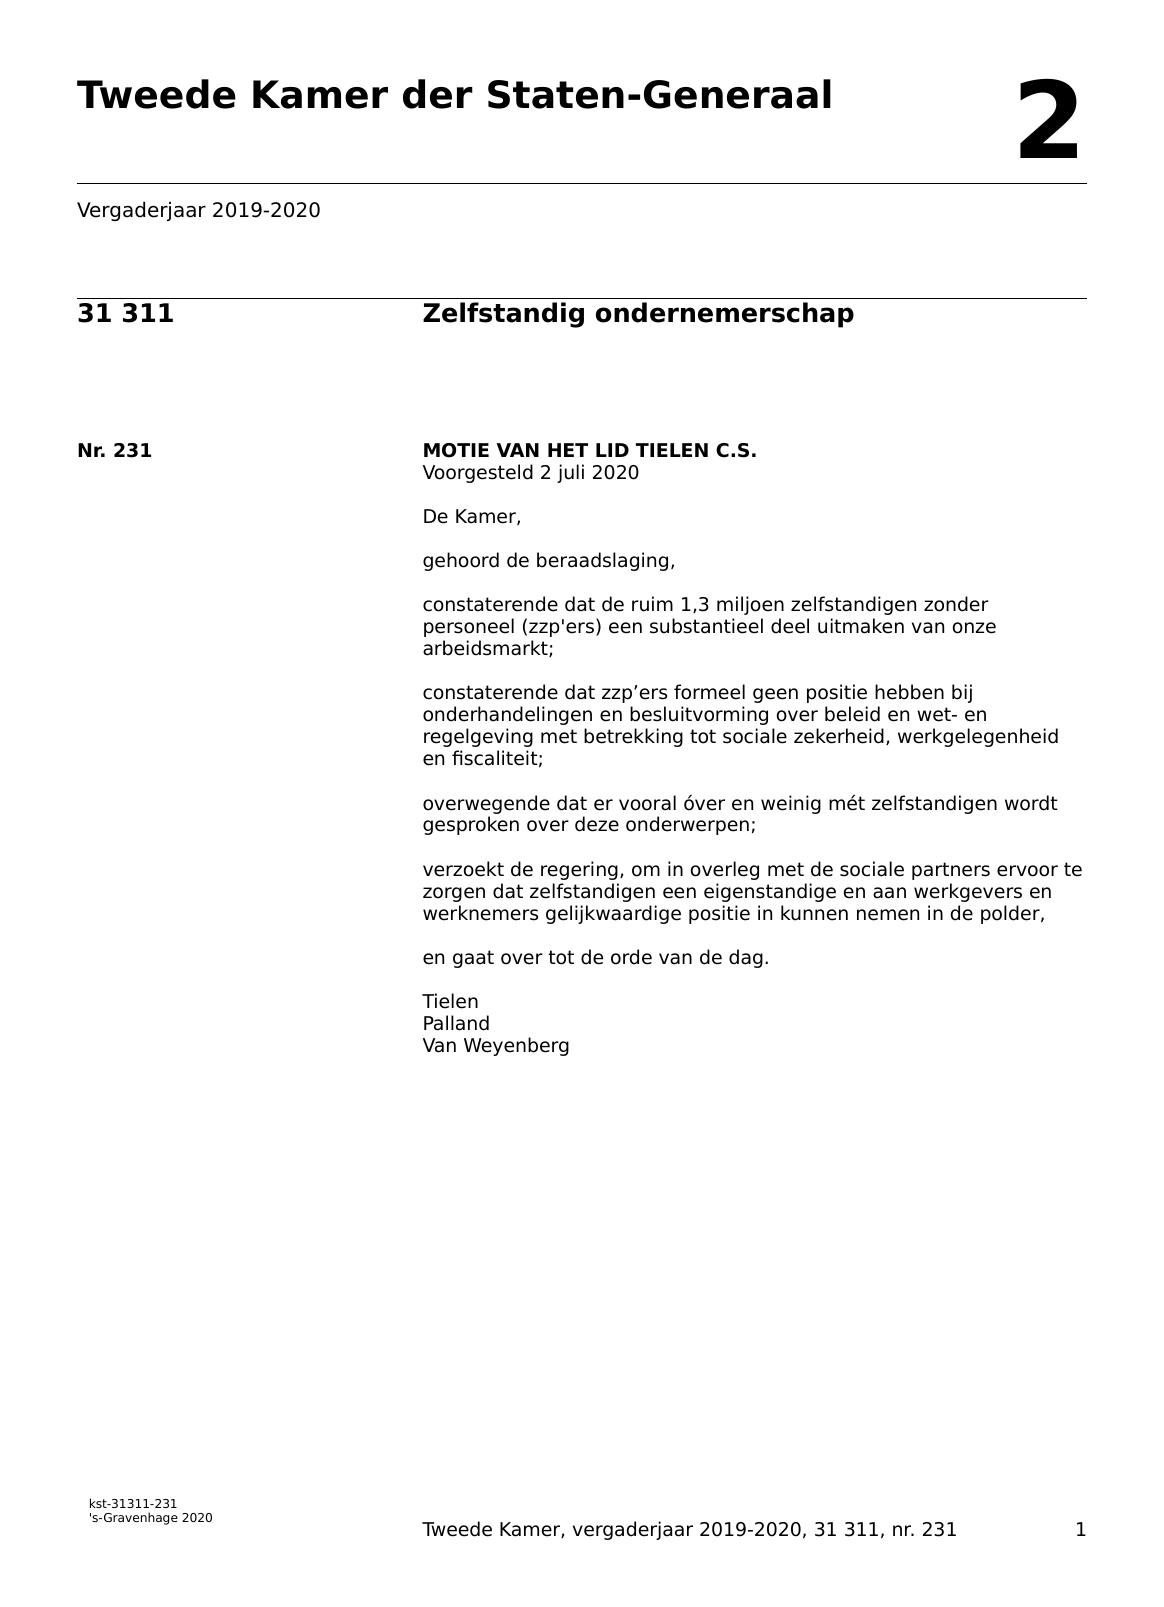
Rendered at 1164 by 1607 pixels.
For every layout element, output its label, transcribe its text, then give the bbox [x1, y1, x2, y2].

table_header Tweede Kamer der Staten-Generaal [77, 59, 886, 183]
text kst-31311-231 [88, 1497, 323, 1511]
text De Kamer, [422, 506, 1087, 528]
text constaterende dat zzp’ers formeel geen positie hebben bij onderhandelingen en besluitvorming over beleid en wet- en regelgeving met betrekking tot sociale zekerheid, werkgelegenheid en fiscaliteit; [422, 682, 1087, 770]
subtitle 31 311 Zelfstandig ondernemerschap [77, 299, 1087, 329]
table_header 2 [886, 59, 1087, 183]
text Palland [422, 1013, 1087, 1035]
text verzoekt de regering, om in overleg met de sociale partners ervoor te zorgen dat zelfstandigen een eigenstandige en aan werkgevers en werknemers gelijkwaardige positie in kunnen nemen in de polder, [422, 858, 1087, 924]
text 's-Gravenhage 2020 [88, 1511, 323, 1525]
text Van Weyenberg [422, 1035, 1087, 1057]
table_cell Vergaderjaar 2019-2020 [77, 184, 1087, 298]
text overwegende dat er vooral óver en weinig mét zelfstandigen wordt gesproken over deze onderwerpen; [422, 792, 1087, 836]
text gehoord de beraadslaging, [422, 550, 1087, 572]
text constaterende dat de ruim 1,3 miljoen zelfstandigen zonder personeel (zzp'ers) een substantieel deel uitmaken van onze arbeidsmarkt; [422, 594, 1087, 660]
subtitle Nr. 231 MOTIE VAN HET LID TIELEN C.S. [77, 440, 1087, 462]
text Voorgesteld 2 juli 2020 [422, 462, 1087, 484]
text Tielen [422, 991, 1087, 1013]
text en gaat over tot de orde van de dag. [422, 947, 1087, 969]
